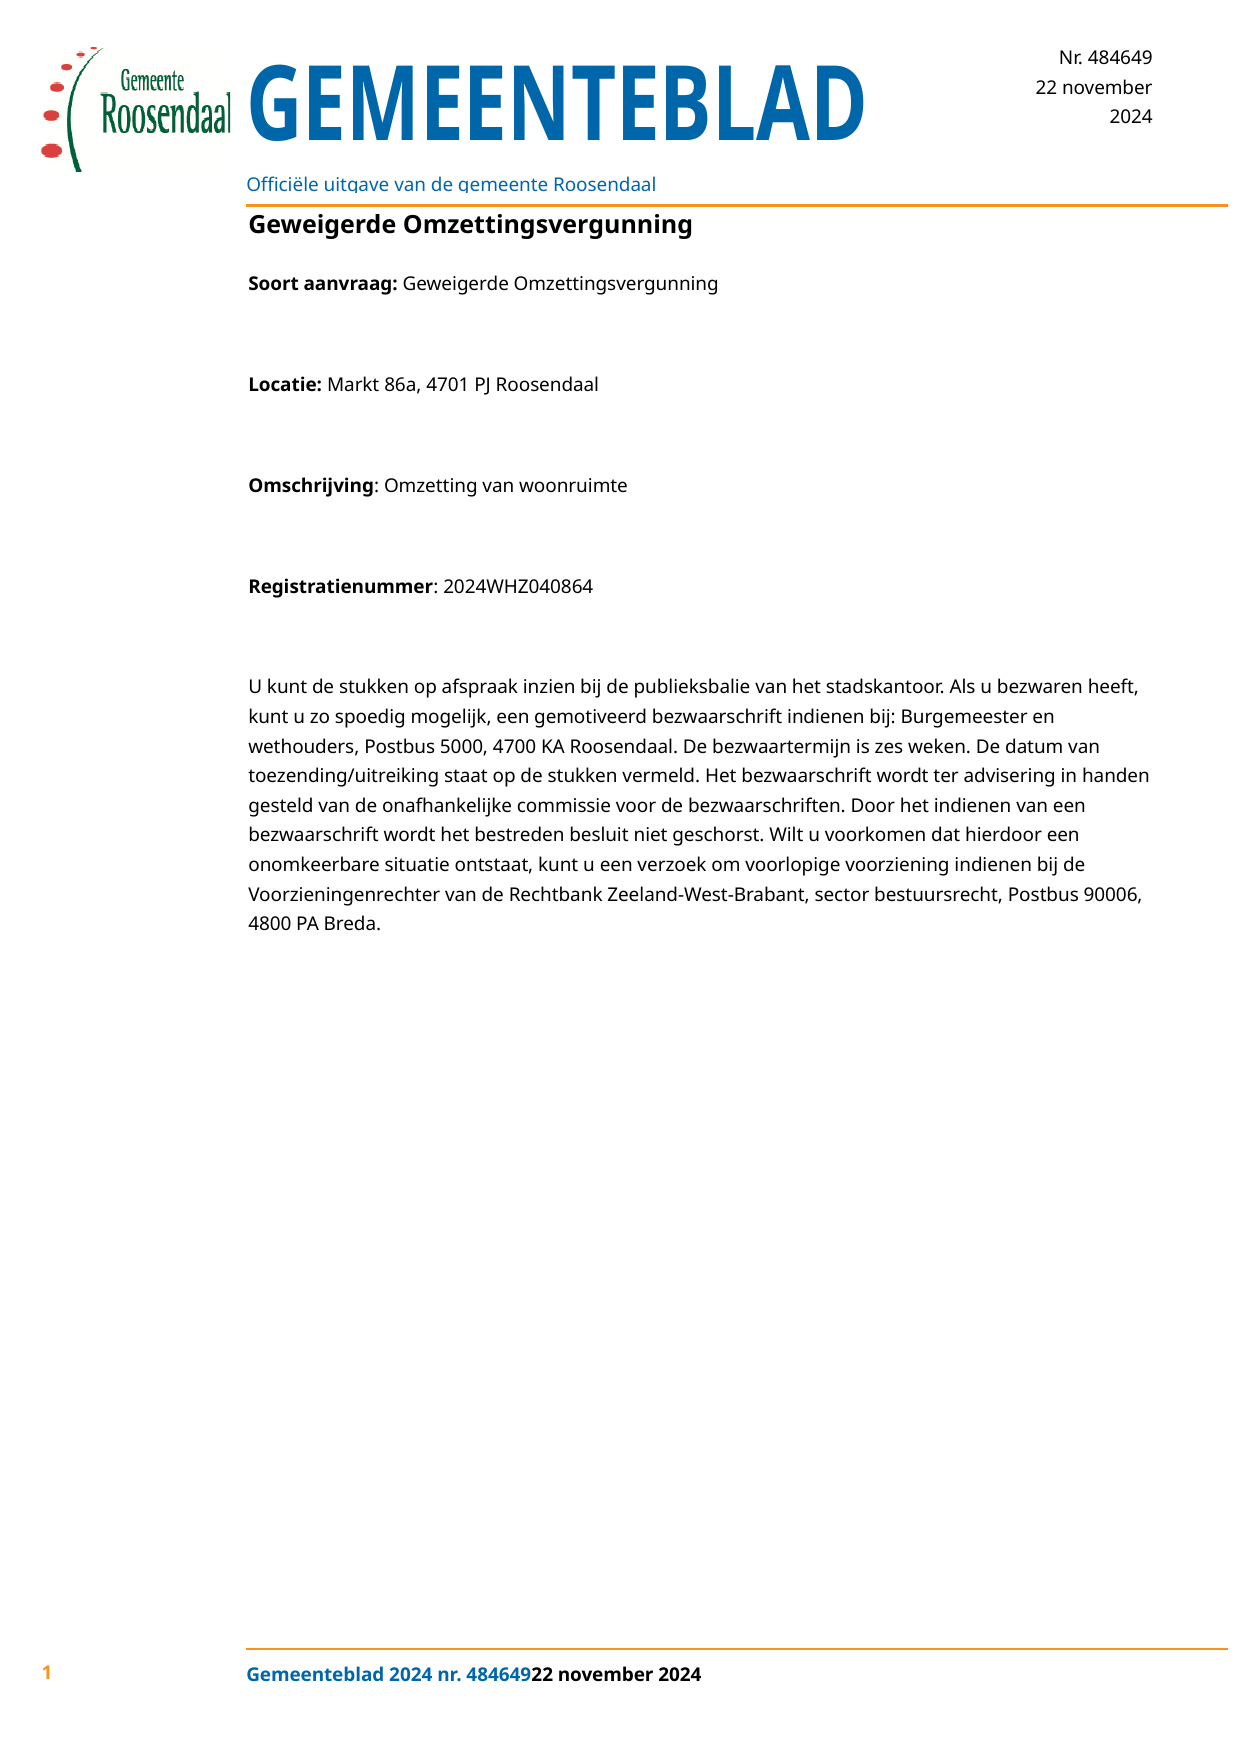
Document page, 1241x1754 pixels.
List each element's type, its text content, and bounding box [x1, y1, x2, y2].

text U kunt de stukken op afspraak inzien bij de publieksbalie van het stadskantoor. Als u bezwaren heeft, kunt u zo spoedig mogelijk, een gemotiveerd bezwaarschrift indienen bij: Burgemeester en wethouders, Postbus 5000, 4700 KA Roosendaal. De bezwaartermijn is zes weken. De datum van toezending/uitreiking staat op de stukken vermeld. Het bezwaarschrift wordt ter advisering in handen gesteld van de onafhankelijke commissie voor de bezwaarschriften. Door het indienen van een bezwaarschrift wordt het bestreden besluit niet geschorst. Wilt u voorkomen dat hierdoor een onomkeerbare situatie ontstaat, kunt u een verzoek om voorlopige voorziening indienen bij de Voorzieningenrechter van de Rechtbank Zeeland-West-Brabant, sector bestuursrecht, Postbus 90006, 4800 PA Breda. [248, 674, 1152, 936]
picture [41, 47, 231, 172]
text Omschrijving: Omzetting van woonruimte [248, 472, 1152, 498]
text Geweigerde Omzettingsvergunning [248, 207, 1152, 241]
text Registratienummer: 2024WHZ040864 [248, 573, 1152, 598]
text Locatie: Markt 86a, 4701 PJ Roosendaal [248, 371, 1152, 397]
text Soort aanvraag: Geweigerde Omzettingsvergunning [248, 270, 1152, 296]
